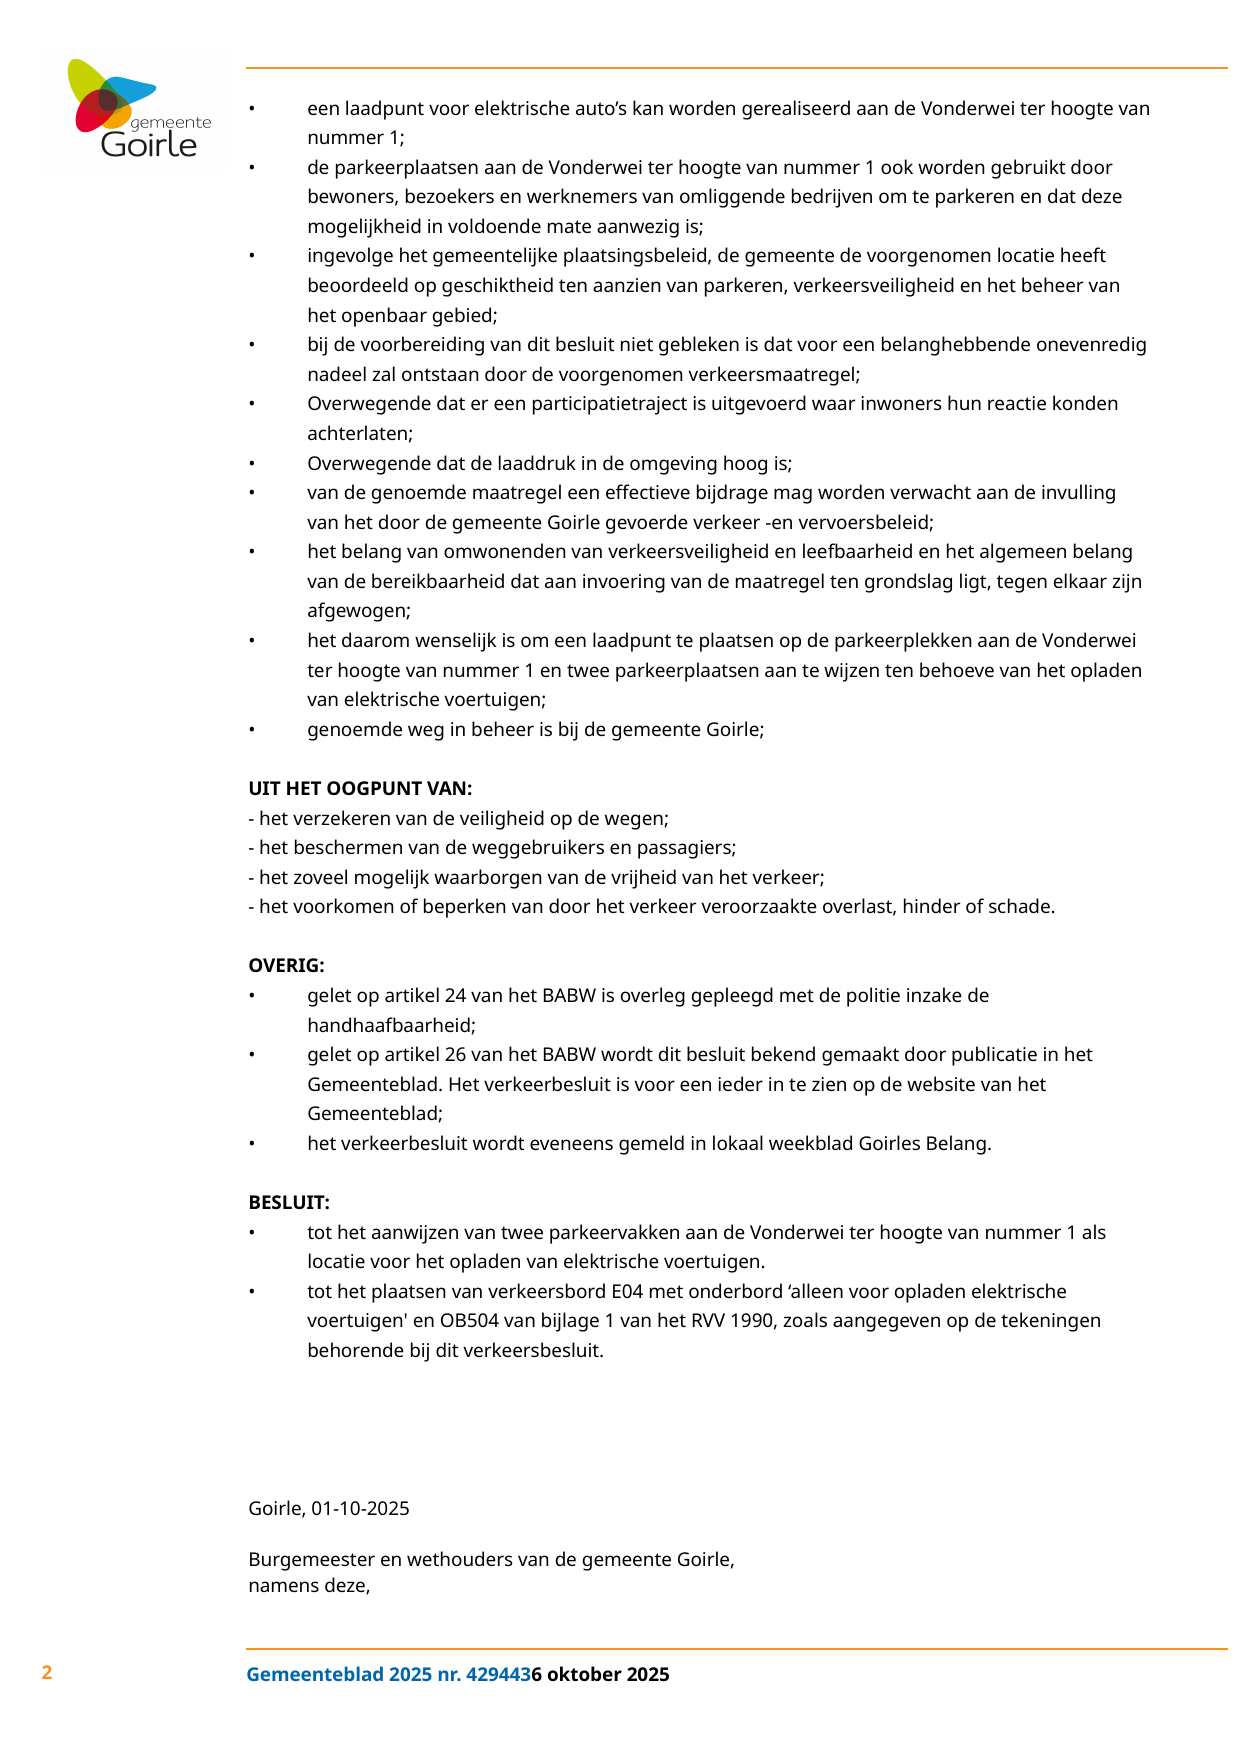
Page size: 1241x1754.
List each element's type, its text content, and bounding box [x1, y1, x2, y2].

text UIT HET OOGPUNT VAN: [248, 775, 1152, 801]
text - het verzekeren van de veiligheid op de wegen; [248, 805, 1152, 831]
list het daarom wenselijk is om een laadpunt te plaatsen op de parkeerplekken aan de Vonderwei ter hoogte van nummer 1 en twee parkeerplaatsen aan te wijzen ten behoeve van het opladen van elektrische voertuigen; [248, 627, 1152, 712]
text OVERIG: [248, 953, 1152, 978]
list de parkeerplaatsen aan de Vonderwei ter hoogte van nummer 1 ook worden gebruikt door bewoners, bezoekers en werknemers van omliggende bedrijven om te parkeren en dat deze mogelijkheid in voldoende mate aanwezig is; [248, 154, 1152, 239]
text Burgemeester en wethouders van de gemeente Goirle, [248, 1546, 1152, 1572]
text namens deze, [248, 1572, 1152, 1598]
list ingevolge het gemeentelijke plaatsingsbeleid, de gemeente de voorgenomen locatie heeft beoordeeld op geschiktheid ten aanzien van parkeren, verkeersveiligheid en het beheer van het openbaar gebied; [248, 243, 1152, 328]
list het verkeerbesluit wordt eveneens gemeld in lokaal weekblad Goirles Belang. [248, 1130, 1152, 1156]
list Overwegende dat er een participatietraject is uitgevoerd waar inwoners hun reactie konden achterlaten; [248, 391, 1152, 446]
list een laadpunt voor elektrische auto’s kan worden gerealiseerd aan de Vonderwei ter hoogte van nummer 1; [248, 95, 1152, 150]
list genoemde weg in beheer is bij de gemeente Goirle; [248, 716, 1152, 742]
list bij de voorbereiding van dit besluit niet gebleken is dat voor een belanghebbende onevenredig nadeel zal ontstaan door de voorgenomen verkeersmaatregel; [248, 331, 1152, 387]
list het belang van omwonenden van verkeersveiligheid en leefbaarheid en het algemeen belang van de bereikbaarheid dat aan invoering van de maatregel ten grondslag ligt, tegen elkaar zijn afgewogen; [248, 538, 1152, 623]
list gelet op artikel 26 van het BABW wordt dit besluit bekend gemaakt door publicatie in het Gemeenteblad. Het verkeerbesluit is voor een ieder in te zien op de website van het Gemeenteblad; [248, 1041, 1152, 1126]
picture [41, 47, 231, 172]
list van de genoemde maatregel een effectieve bijdrage mag worden verwacht aan de invulling van het door de gemeente Goirle gevoerde verkeer -en vervoersbeleid; [248, 479, 1152, 535]
list tot het aanwijzen van twee parkeervakken aan de Vonderwei ter hoogte van nummer 1 als locatie voor het opladen van elektrische voertuigen. [248, 1219, 1152, 1274]
list Overwegende dat de laaddruk in de omgeving hoog is; [248, 450, 1152, 476]
text BESLUIT: [248, 1189, 1152, 1215]
text - het zoveel mogelijk waarborgen van de vrijheid van het verkeer; [248, 864, 1152, 890]
list tot het plaatsen van verkeersbord E04 met onderbord ‘alleen voor opladen elektrische voertuigen' en OB504 van bijlage 1 van het RVV 1990, zoals aangegeven op de tekeningen behorende bij dit verkeersbesluit. [248, 1278, 1152, 1363]
text - het beschermen van de weggebruikers en passagiers; [248, 834, 1152, 860]
list gelet op artikel 24 van het BABW is overleg gepleegd met de politie inzake de handhaafbaarheid; [248, 982, 1152, 1038]
text - het voorkomen of beperken van door het verkeer veroorzaakte overlast, hinder of schade. [248, 893, 1152, 919]
text Goirle, 01-10-2025 [248, 1495, 1152, 1520]
